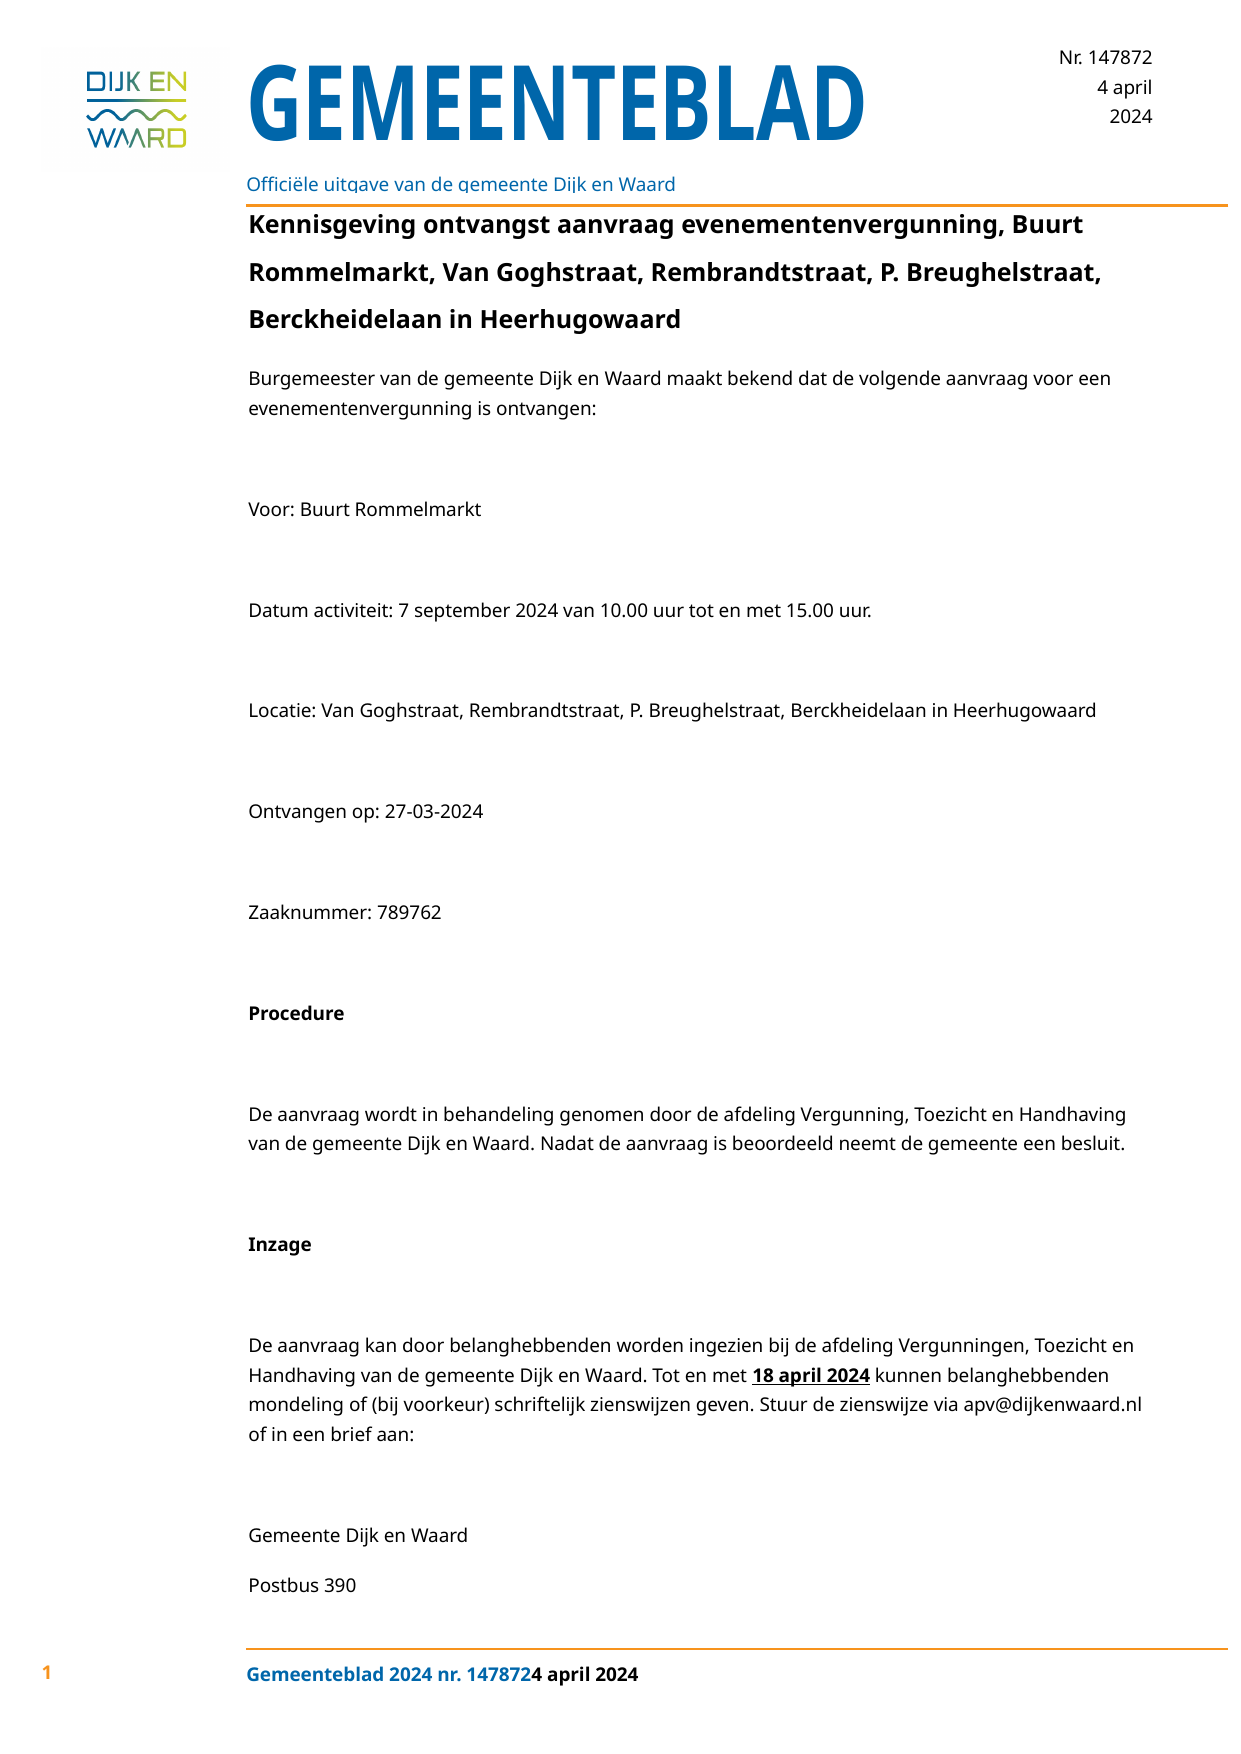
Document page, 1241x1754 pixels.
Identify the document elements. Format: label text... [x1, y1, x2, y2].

text Datum activiteit: 7 september 2024 van 10.00 uur tot en met 15.00 uur. [248, 597, 1152, 622]
text Procedure [248, 1000, 1152, 1026]
text Inzage [248, 1231, 1152, 1257]
text Locatie: Van Goghstraat, Rembrandtstraat, P. Breughelstraat, Berckheidelaan in Heerhugowaard [248, 698, 1152, 723]
text De aanvraag wordt in behandeling genomen door de afdeling Vergunning, Toezicht en Handhaving van de gemeente Dijk en Waard. Nadat de aanvraag is beoordeeld neemt de gemeente een besluit. [248, 1101, 1152, 1156]
picture [41, 47, 231, 172]
text Voor: Buurt Rommelmarkt [248, 496, 1152, 522]
text Zaaknummer: 789762 [248, 899, 1152, 925]
text Gemeente Dijk en Waard [248, 1522, 1152, 1547]
text Postbus 390 [248, 1572, 1152, 1598]
text De aanvraag kan door belanghebbenden worden ingezien bij de afdeling Vergunningen, Toezicht en Handhaving van de gemeente Dijk en Waard. Tot en met 18 april 2024 kunnen belanghebbenden mondeling of (bij voorkeur) schriftelijk zienswijzen geven. Stuur de zienswijze via apv@dijkenwaard.nl of in een brief aan: [248, 1332, 1152, 1447]
text Kennisgeving ontvangst aanvraag evenementenvergunning, Buurt Rommelmarkt, Van Goghstraat, Rembrandtstraat, P. Breughelstraat, Berckheidelaan in Heerhugowaard [248, 207, 1152, 336]
text Ontvangen op: 27-03-2024 [248, 798, 1152, 824]
text Burgemeester van de gemeente Dijk en Waard maakt bekend dat de volgende aanvraag voor een evenementenvergunning is ontvangen: [248, 366, 1152, 421]
